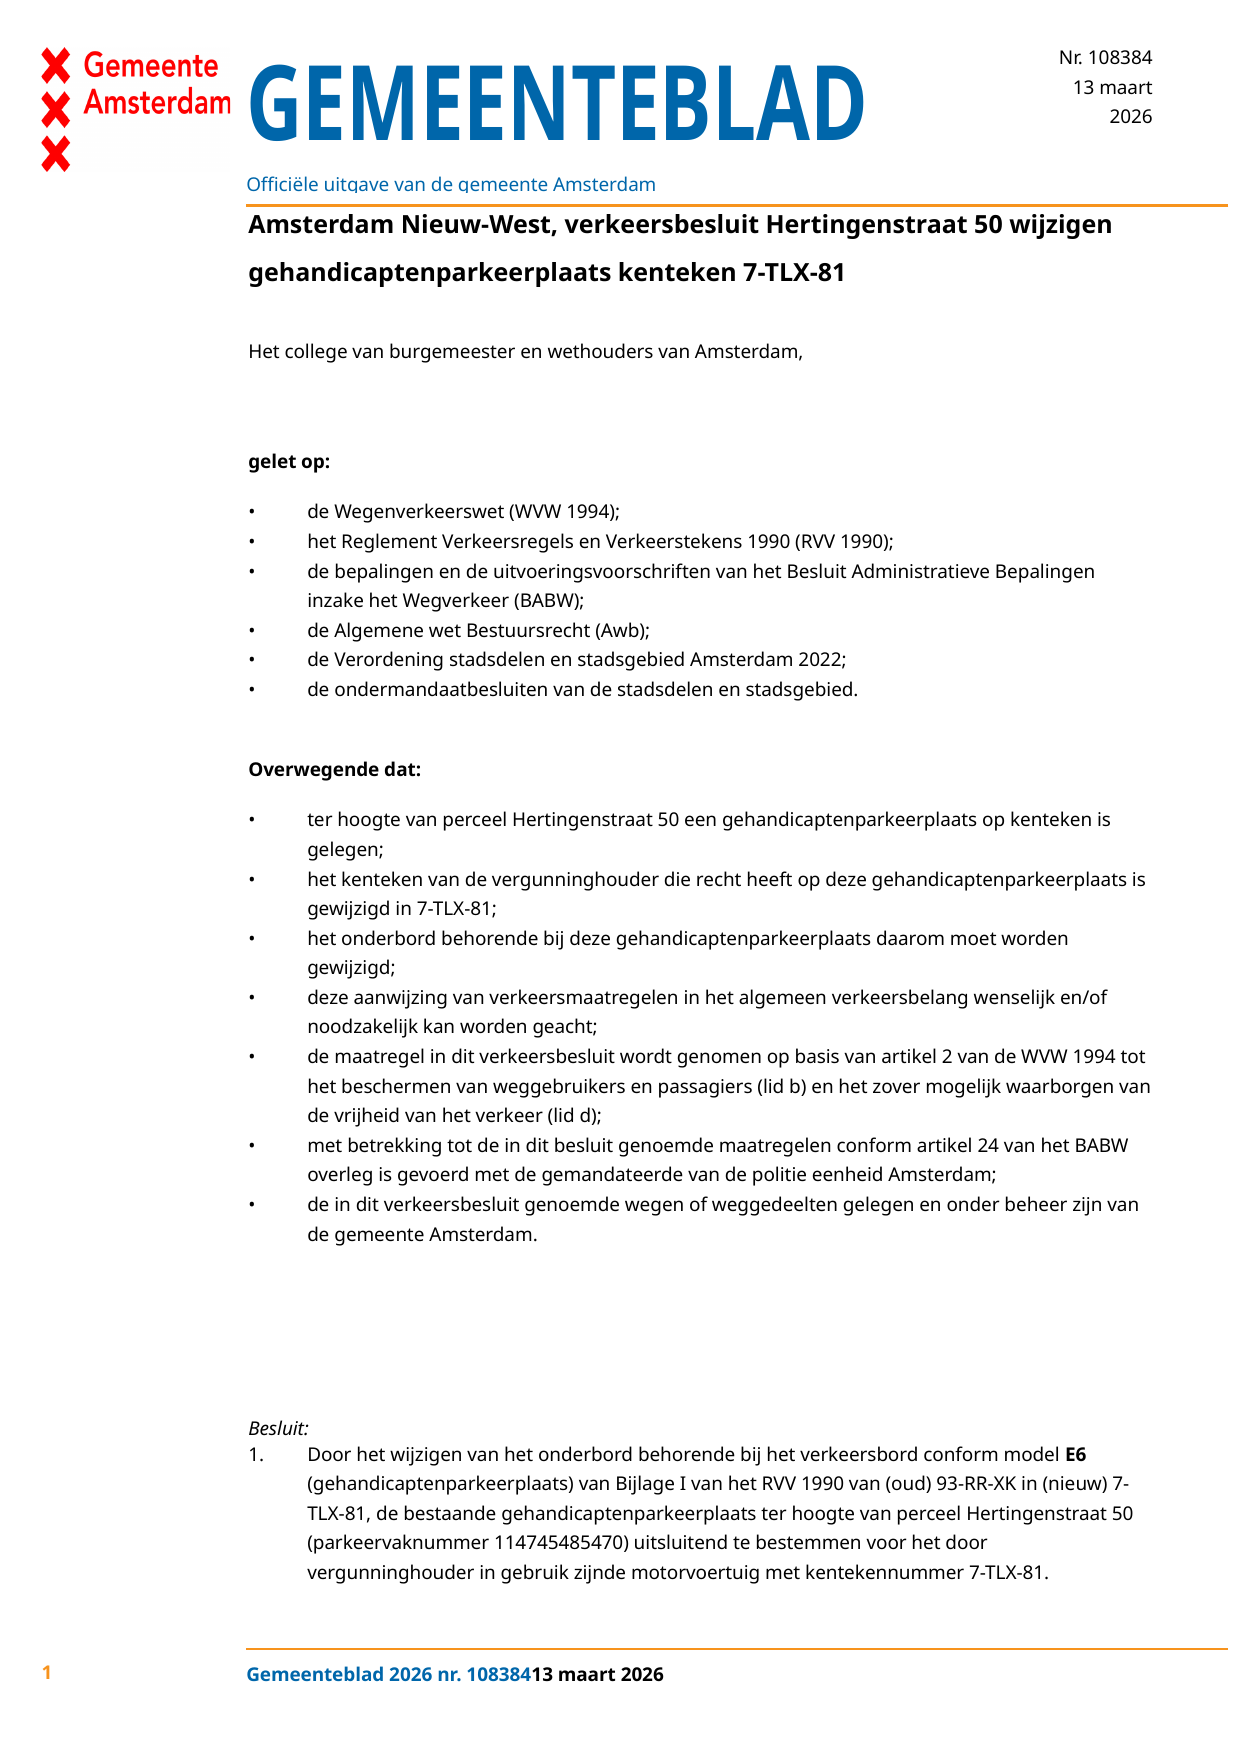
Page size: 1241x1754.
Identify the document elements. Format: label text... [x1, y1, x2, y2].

list met betrekking tot de in dit besluit genoemde maatregelen conform artikel 24 van het BABW overleg is gevoerd met de gemandateerde van de politie eenheid Amsterdam; [248, 1132, 1152, 1187]
list de bepalingen en de uitvoeringsvoorschriften van het Besluit Administratieve Bepalingen inzake het Wegverkeer (BABW); [248, 558, 1152, 613]
list het kenteken van de vergunninghouder die recht heeft op deze gehandicaptenparkeerplaats is gewijzigd in 7-TLX-81; [248, 866, 1152, 921]
list de ondermandaatbesluiten van de stadsdelen en stadsgebied. [248, 676, 1152, 702]
list de in dit verkeersbesluit genoemde wegen of weggedeelten gelegen en onder beheer zijn van de gemeente Amsterdam. [248, 1191, 1152, 1246]
list de Algemene wet Bestuursrecht (Awb); [248, 617, 1152, 643]
text Amsterdam Nieuw-West, verkeersbesluit Hertingenstraat 50 wijzigen gehandicaptenparkeerplaats kenteken 7-TLX-81 [248, 207, 1152, 288]
text Het college van burgemeester en wethouders van Amsterdam, [248, 339, 1152, 364]
list de maatregel in dit verkeersbesluit wordt genomen op basis van artikel 2 van de WVW 1994 tot het beschermen van weggebruikers en passagiers (lid b) en het zover mogelijk waarborgen van de vrijheid van het verkeer (lid d); [248, 1043, 1152, 1128]
text gelet op: [248, 448, 1152, 474]
list deze aanwijzing van verkeersmaatregelen in het algemeen verkeersbelang wenselijk en/of noodzakelijk kan worden geacht; [248, 984, 1152, 1039]
list Door het wijzigen van het onderbord behorende bij het verkeersbord conform model E6 (gehandicaptenparkeerplaats) van Bijlage I van het RVV 1990 van (oud) 93-RR-XK in (nieuw) 7-TLX-81, de bestaande gehandicaptenparkeerplaats ter hoogte van perceel Hertingenstraat 50 (parkeervaknummer 114745485470) uitsluitend te bestemmen voor het door vergunninghouder in gebruik zijnde motorvoertuig met kentekennummer 7-TLX-81. [248, 1441, 1152, 1585]
list het onderbord behorende bij deze gehandicaptenparkeerplaats daarom moet worden gewijzigd; [248, 925, 1152, 980]
list het Reglement Verkeersregels en Verkeerstekens 1990 (RVV 1990); [248, 528, 1152, 554]
text Besluit: [248, 1415, 1152, 1441]
text Overwegende dat: [248, 756, 1152, 782]
picture [41, 47, 231, 172]
list de Wegenverkeerswet (WVW 1994); [248, 499, 1152, 524]
list ter hoogte van perceel Hertingenstraat 50 een gehandicaptenparkeerplaats op kenteken is gelegen; [248, 807, 1152, 862]
list de Verordening stadsdelen en stadsgebied Amsterdam 2022; [248, 647, 1152, 672]
